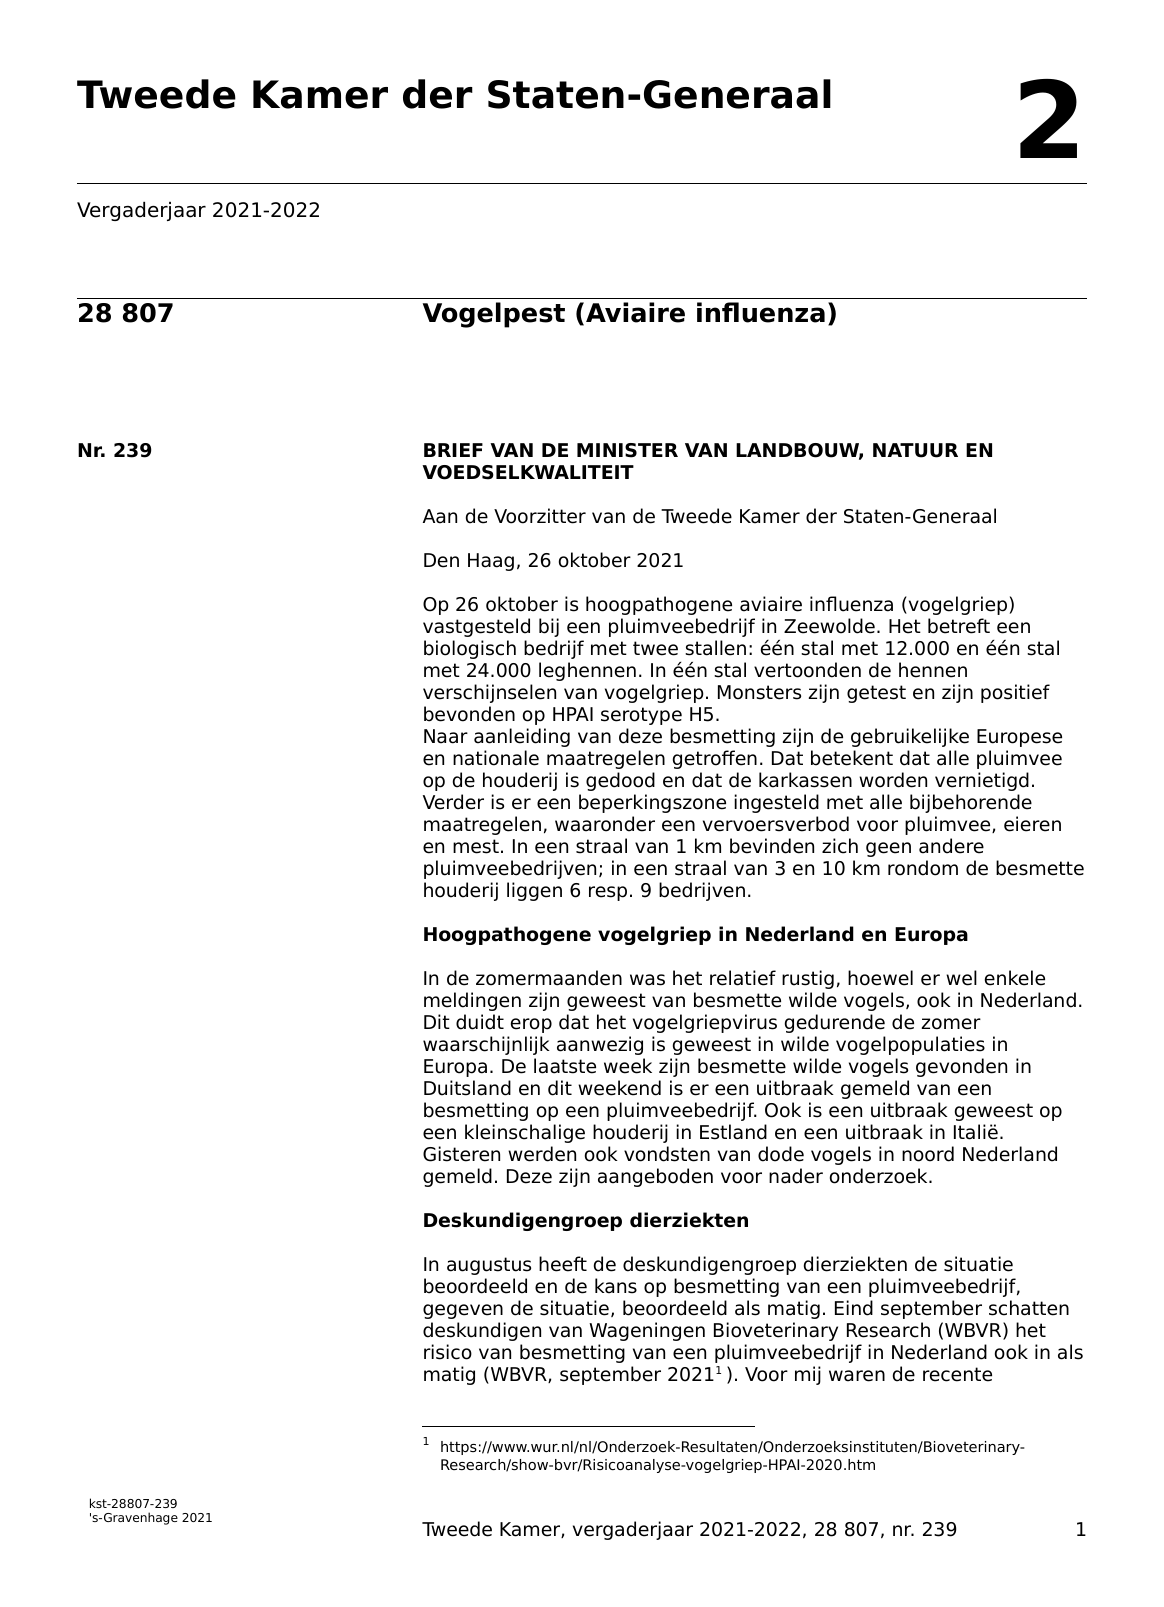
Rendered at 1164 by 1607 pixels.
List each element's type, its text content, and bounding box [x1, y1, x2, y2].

text In de zomermaanden was het relatief rustig, hoewel er wel enkele meldingen zijn geweest van besmette wilde vogels, ook in Nederland. Dit duidt erop dat het vogelgriepvirus gedurende de zomer waarschijnlijk aanwezig is geweest in wilde vogelpopulaties in Europa. De laatste week zijn besmette wilde vogels gevonden in Duitsland en dit weekend is er een uitbraak gemeld van een besmetting op een pluimveebedrijf. Ook is een uitbraak geweest op een kleinschalige houderij in Estland en een uitbraak in Italië. Gisteren werden ook vondsten van dode vogels in noord Nederland gemeld. Deze zijn aangeboden voor nader onderzoek. [422, 968, 1087, 1188]
table_header 2 [886, 59, 1087, 183]
text In augustus heeft de deskundigengroep dierziekten de situatie beoordeeld en de kans op besmetting van een pluimveebedrijf, gegeven de situatie, beoordeeld als matig. Eind september schatten deskundigen van Wageningen Bioveterinary Research (WBVR) het risico van besmetting van een pluimveebedrijf in Nederland ook in als matig (WBVR, september 2021). Voor mij waren de recente [422, 1254, 1087, 1386]
text 's-Gravenhage 2021 [88, 1511, 323, 1525]
subtitle Hoogpathogene vogelgriep in Nederland en Europa [422, 924, 1087, 946]
text kst-28807-239 [88, 1497, 323, 1511]
text Op 26 oktober is hoogpathogene aviaire influenza (vogelgriep) vastgesteld bij een pluimveebedrijf in Zeewolde. Het betreft een biologisch bedrijf met twee stallen: één stal met 12.000 en één stal met 24.000 leghennen. In één stal vertoonden de hennen verschijnselen van vogelgriep. Monsters zijn getest en zijn positief bevonden op HPAI serotype H5. [422, 594, 1087, 726]
subtitle 28 807 Vogelpest (Aviaire influenza) [77, 299, 1087, 329]
text https://www.wur.nl/nl/Onderzoek-Resultaten/Onderzoeksinstituten/Bioveterinary-Research/show-bvr/Risicoanalyse-vogelgriep-HPAI-2020.htm [422, 1435, 1087, 1474]
text Aan de Voorzitter van de Tweede Kamer der Staten-Generaal [422, 506, 1087, 528]
subtitle Deskundigengroep dierziekten [422, 1210, 1087, 1232]
text Den Haag, 26 oktober 2021 [422, 550, 1087, 572]
text Naar aanleiding van deze besmetting zijn de gebruikelijke Europese en nationale maatregelen getroffen. Dat betekent dat alle pluimvee op de houderij is gedood en dat de karkassen worden vernietigd. Verder is er een beperkingszone ingesteld met alle bijbehorende maatregelen, waaronder een vervoersverbod voor pluimvee, eieren en mest. In een straal van 1 km bevinden zich geen andere pluimveebedrijven; in een straal van 3 en 10 km rondom de besmette houderij liggen 6 resp. 9 bedrijven. [422, 726, 1087, 902]
subtitle Nr. 239 BRIEF VAN DE MINISTER VAN LANDBOUW, NATUUR EN VOEDSELKWALITEIT [77, 440, 1087, 484]
table_cell Vergaderjaar 2021-2022 [77, 184, 1087, 298]
table_header Tweede Kamer der Staten-Generaal [77, 59, 886, 183]
